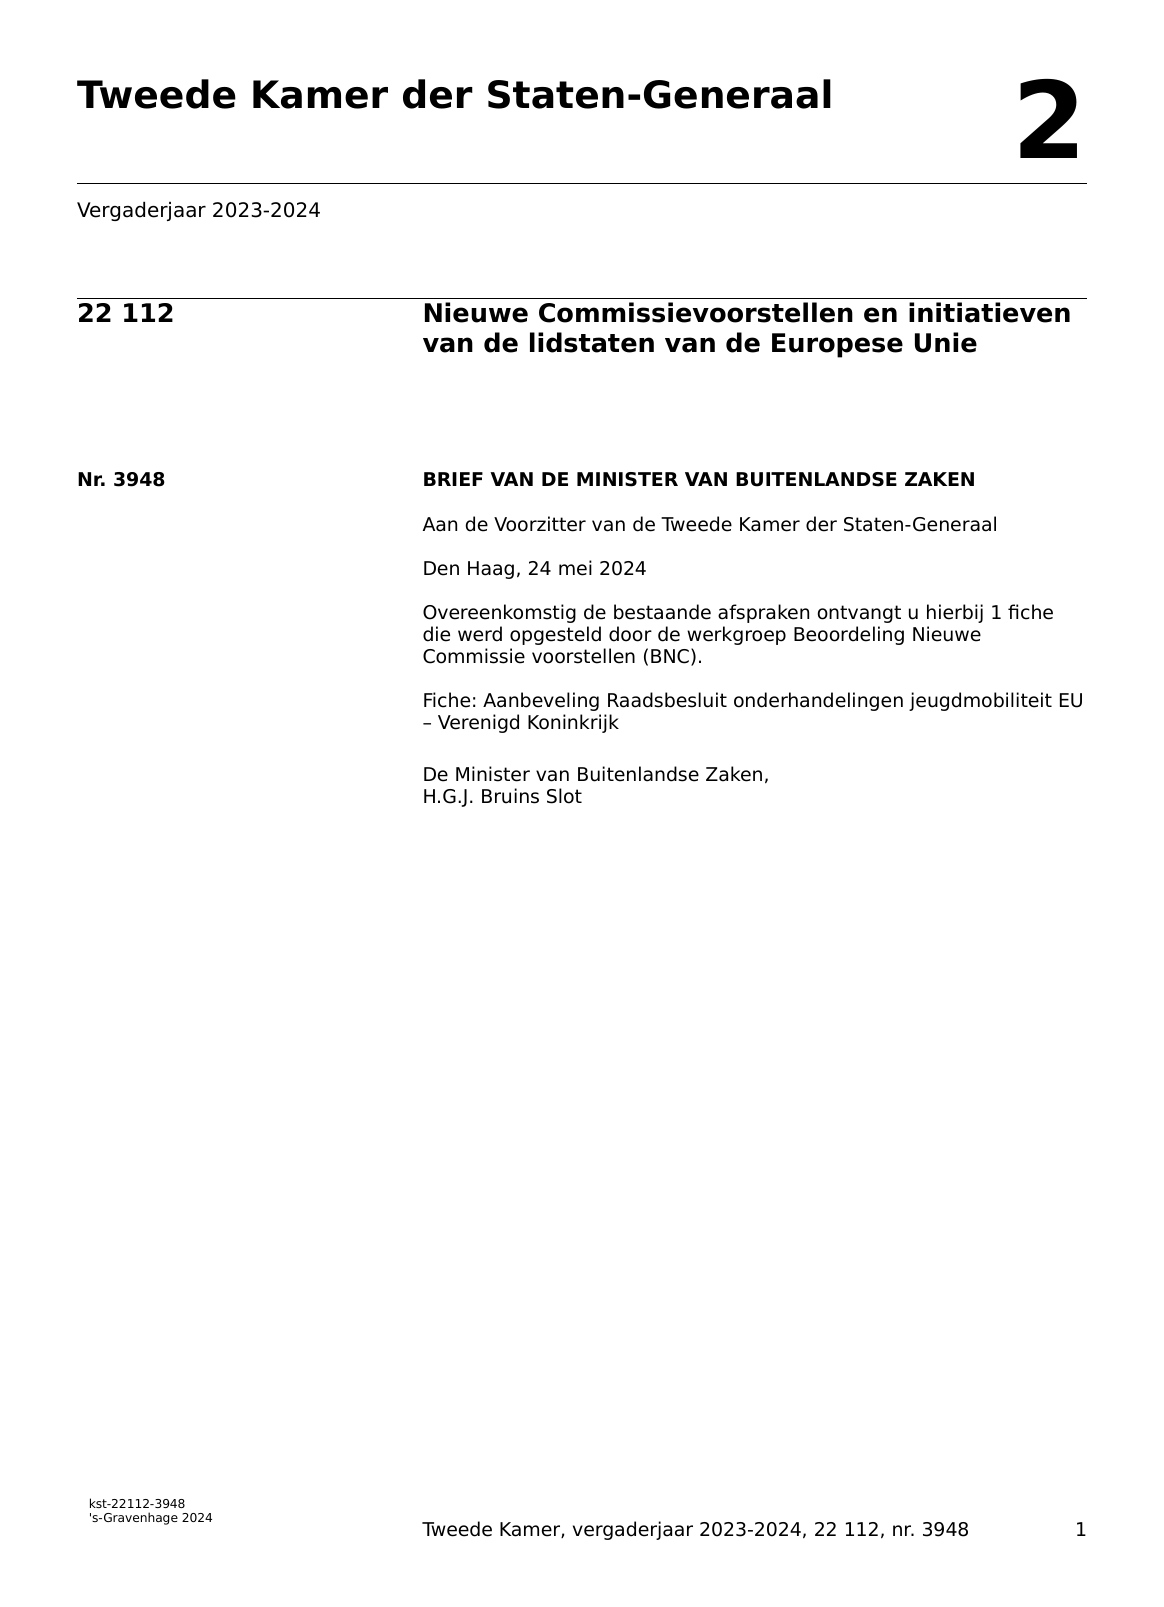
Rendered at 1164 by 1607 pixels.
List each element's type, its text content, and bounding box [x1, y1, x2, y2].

subtitle Nr. 3948 BRIEF VAN DE MINISTER VAN BUITENLANDSE ZAKEN [77, 469, 1087, 491]
text Den Haag, 24 mei 2024 [422, 558, 1087, 580]
text Overeenkomstig de bestaande afspraken ontvangt u hierbij 1 fiche die werd opgesteld door de werkgroep Beoordeling Nieuwe Commissie voorstellen (BNC). [422, 602, 1087, 668]
text Fiche: Aanbeveling Raadsbesluit onderhandelingen jeugdmobiliteit EU – Verenigd Koninkrijk [422, 690, 1087, 734]
table_header Tweede Kamer der Staten-Generaal [77, 59, 886, 183]
text De Minister van Buitenlandse Zaken, H.G.J. Bruins Slot [422, 764, 1087, 808]
text 's-Gravenhage 2024 [88, 1511, 323, 1525]
subtitle 22 112 Nieuwe Commissievoorstellen en initiatieven van de lidstaten van de Europese Unie [77, 299, 1087, 358]
table_cell Vergaderjaar 2023-2024 [77, 184, 1087, 298]
text Aan de Voorzitter van de Tweede Kamer der Staten-Generaal [422, 513, 1087, 536]
table_header 2 [886, 59, 1087, 183]
text kst-22112-3948 [88, 1497, 323, 1511]
